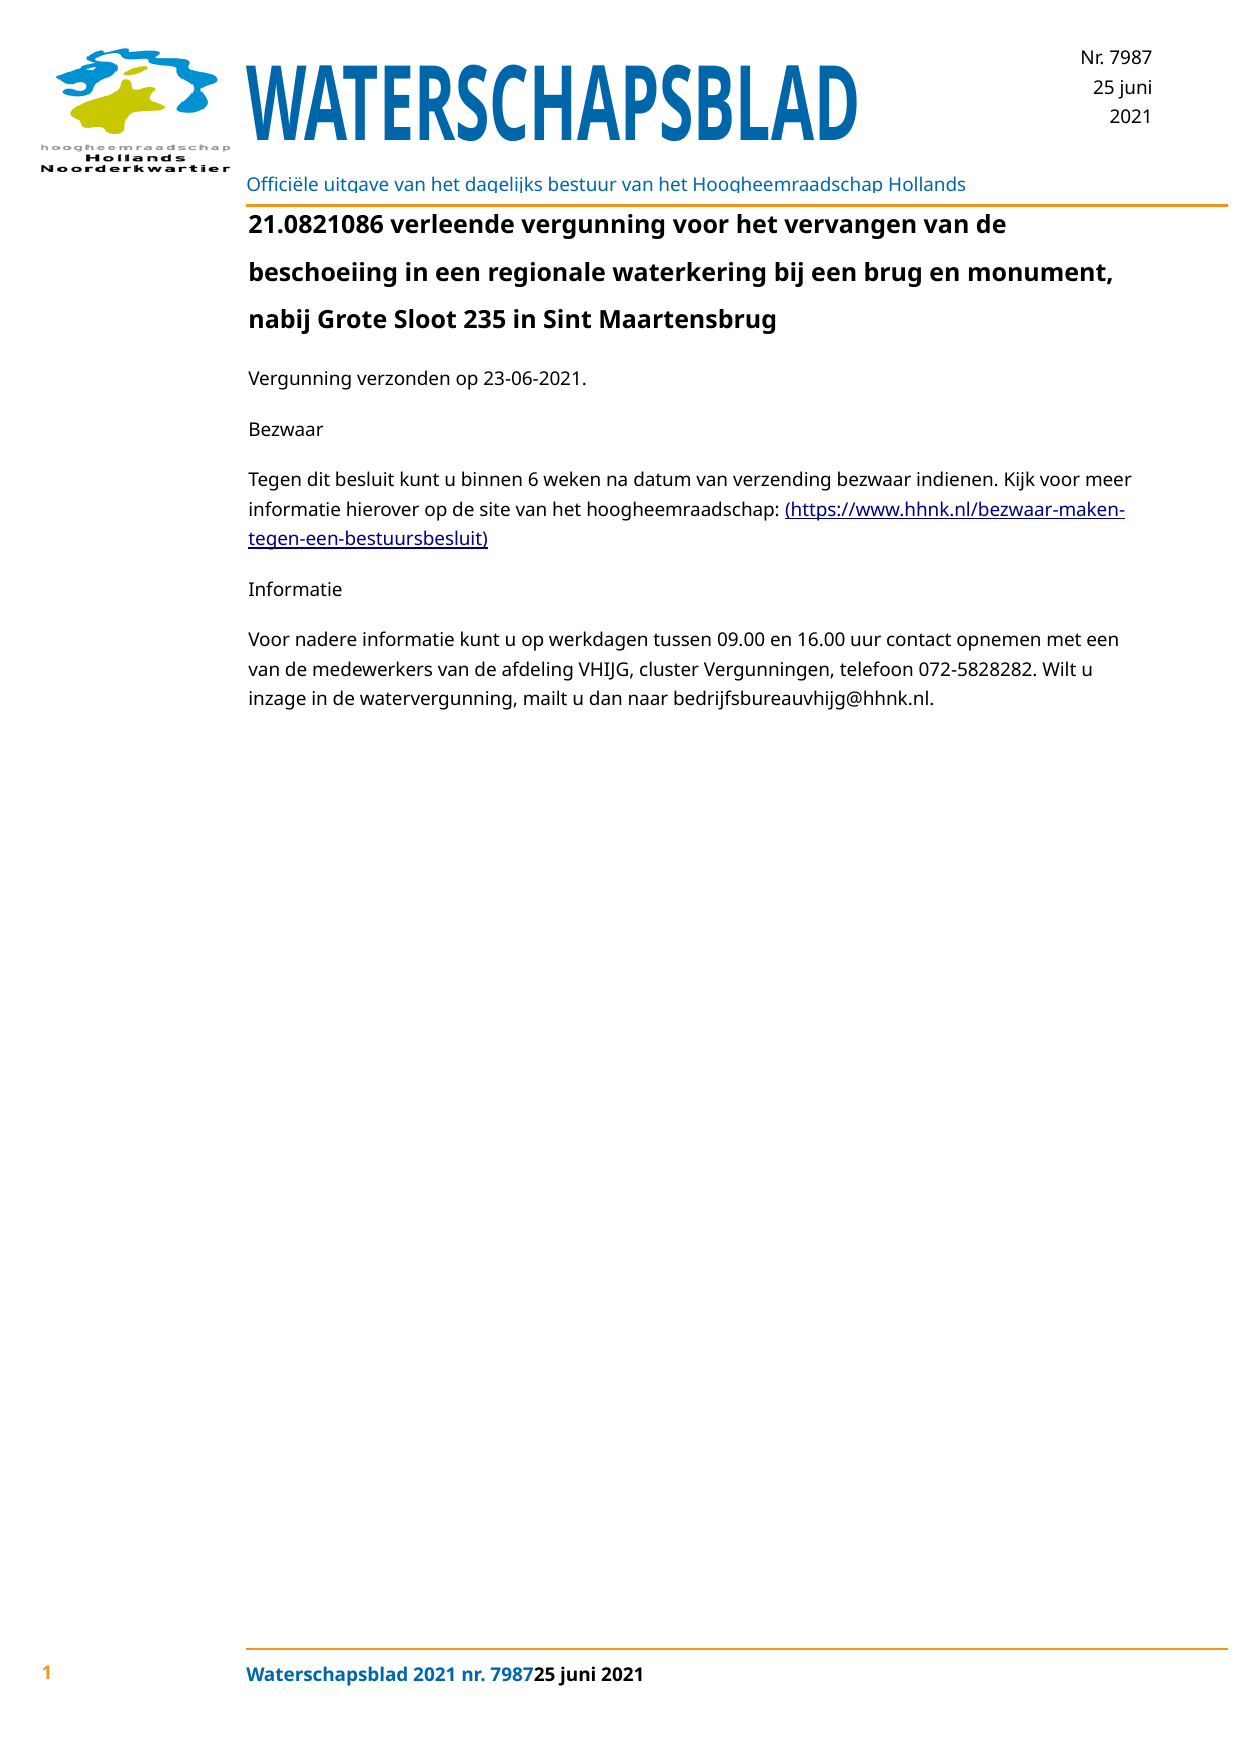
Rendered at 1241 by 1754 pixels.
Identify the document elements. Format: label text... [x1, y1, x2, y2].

text Voor nadere informatie kunt u op werkdagen tussen 09.00 en 16.00 uur contact opnemen met een van de medewerkers van de afdeling VHIJG, cluster Vergunningen, telefoon 072-5828282. Wilt u inzage in de watervergunning, mailt u dan naar bedrijfsbureauvhijg@hhnk.nl. [248, 626, 1152, 711]
text Tegen dit besluit kunt u binnen 6 weken na datum van verzending bezwaar indienen. Kijk voor meer informatie hierover op de site van het hoogheemraadschap: (https://www.hhnk.nl/bezwaar-maken-tegen-een-bestuursbesluit) [248, 466, 1152, 551]
text Informatie [248, 576, 1152, 602]
text 21.0821086 verleende vergunning voor het vervangen van de beschoeiing in een regionale waterkering bij een brug en monument, nabij Grote Sloot 235 in Sint Maartensbrug [248, 207, 1152, 336]
text Bezwaar [248, 416, 1152, 442]
text Vergunning verzonden op 23-06-2021. [248, 366, 1152, 391]
picture [41, 47, 231, 172]
